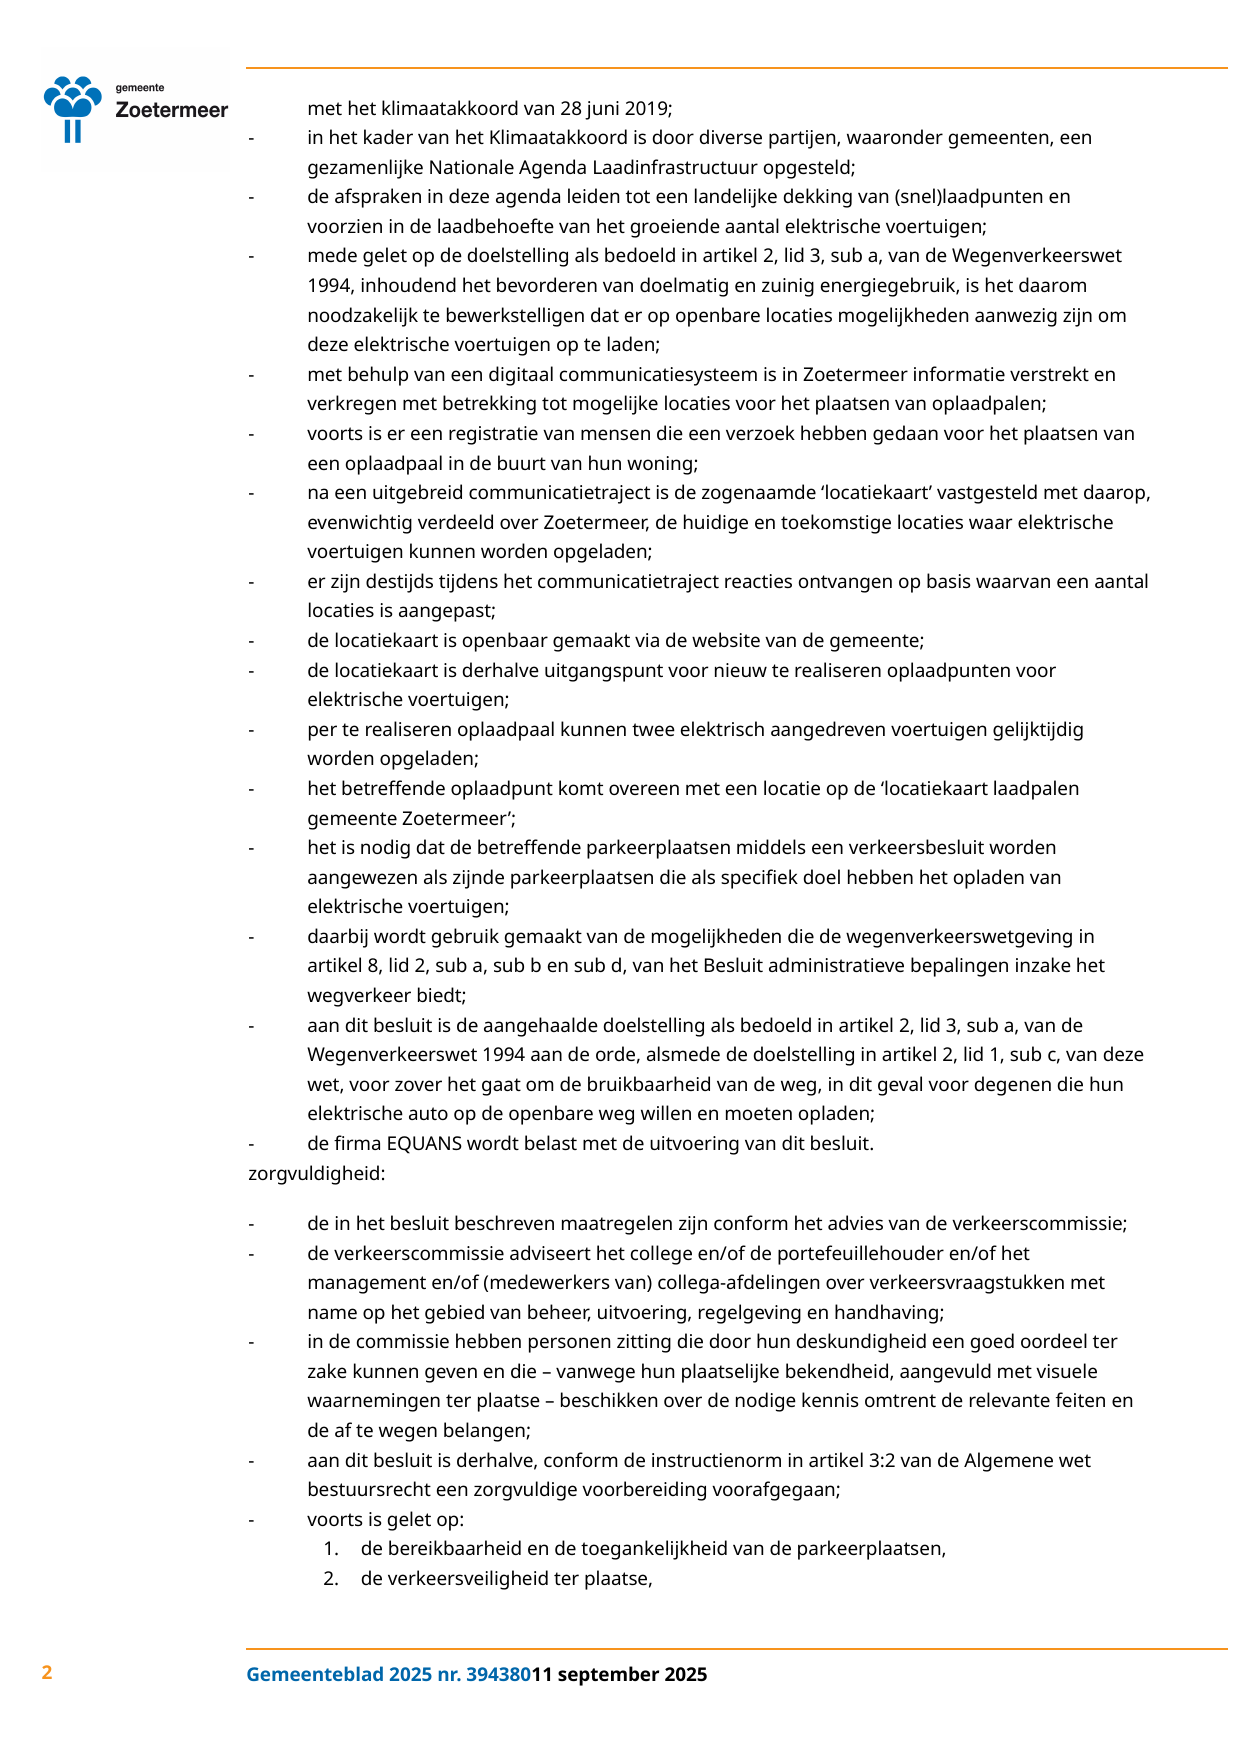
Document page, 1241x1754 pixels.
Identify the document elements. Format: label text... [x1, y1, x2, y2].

list de locatiekaart is derhalve uitgangspunt voor nieuw te realiseren oplaadpunten voor elektrische voertuigen; [248, 657, 1152, 712]
list de verkeerscommissie adviseert het college en/of de portefeuillehouder en/of het management en/of (medewerkers van) collega-afdelingen over verkeersvraagstukken met name op het gebied van beheer, uitvoering, regelgeving en handhaving; [248, 1240, 1152, 1325]
list aan dit besluit is de aangehaalde doelstelling als bedoeld in artikel 2, lid 3, sub a, van de Wegenverkeerswet 1994 aan de orde, alsmede de doelstelling in artikel 2, lid 1, sub c, van deze wet, voor zover het gaat om de bruikbaarheid van de weg, in dit geval voor degenen die hun elektrische auto op de openbare weg willen en moeten opladen; [248, 1012, 1152, 1126]
list in het kader van het Klimaatakkoord is door diverse partijen, waaronder gemeenten, een gezamenlijke Nationale Agenda Laadinfrastructuur opgesteld; [248, 124, 1152, 180]
text zorgvuldigheid: [248, 1160, 1152, 1186]
list voorts is er een registratie van mensen die een verzoek hebben gedaan voor het plaatsen van een oplaadpaal in de buurt van hun woning; [248, 420, 1152, 476]
list het betreffende oplaadpunt komt overeen met een locatie op de ‘locatiekaart laadpalen gemeente Zoetermeer’; [248, 775, 1152, 831]
list mede gelet op de doelstelling als bedoeld in artikel 2, lid 3, sub a, van de Wegenverkeerswet 1994, inhoudend het bevorderen van doelmatig en zuinig energiegebruik, is het daarom noodzakelijk te bewerkstelligen dat er op openbare locaties mogelijkheden aanwezig zijn om deze elektrische voertuigen op te laden; [248, 243, 1152, 357]
list de afspraken in deze agenda leiden tot een landelijke dekking van (snel)laadpunten en voorzien in de laadbehoefte van het groeiende aantal elektrische voertuigen; [248, 183, 1152, 239]
list met het klimaatakkoord van 28 juni 2019; [248, 95, 1152, 121]
list na een uitgebreid communicatietraject is de zogenaamde ‘locatiekaart’ vastgesteld met daarop, evenwichtig verdeeld over Zoetermeer, de huidige en toekomstige locaties waar elektrische voertuigen kunnen worden opgeladen; [248, 479, 1152, 564]
list aan dit besluit is derhalve, conform de instructienorm in artikel 3:2 van de Algemene wet bestuursrecht een zorgvuldige voorbereiding voorafgegaan; [248, 1447, 1152, 1502]
list in de commissie hebben personen zitting die door hun deskundigheid een goed oordeel ter zake kunnen geven en die – vanwege hun plaatselijke bekendheid, aangevuld met visuele waarnemingen ter plaatse – beschikken over de nodige kennis omtrent de relevante feiten en de af te wegen belangen; [248, 1328, 1152, 1443]
list met behulp van een digitaal communicatiesysteem is in Zoetermeer informatie verstrekt en verkregen met betrekking tot mogelijke locaties voor het plaatsen van oplaadpalen; [248, 361, 1152, 416]
list de bereikbaarheid en de toegankelijkheid van de parkeerplaatsen, [323, 1536, 1152, 1561]
list de locatiekaart is openbaar gemaakt via de website van de gemeente; [248, 627, 1152, 653]
list per te realiseren oplaadpaal kunnen twee elektrisch aangedreven voertuigen gelijktijdig worden opgeladen; [248, 716, 1152, 771]
list de verkeersveiligheid ter plaatse, [323, 1565, 1152, 1591]
list de in het besluit beschreven maatregelen zijn conform het advies van de verkeerscommissie; [248, 1210, 1152, 1236]
list het is nodig dat de betreffende parkeerplaatsen middels een verkeersbesluit worden aangewezen als zijnde parkeerplaatsen die als specifiek doel hebben het opladen van elektrische voertuigen; [248, 834, 1152, 919]
list daarbij wordt gebruik gemaakt van de mogelijkheden die de wegenverkeerswetgeving in artikel 8, lid 2, sub a, sub b en sub d, van het Besluit administratieve bepalingen inzake het wegverkeer biedt; [248, 923, 1152, 1008]
list voorts is gelet op: [248, 1506, 1152, 1532]
picture [41, 47, 231, 172]
list er zijn destijds tijdens het communicatietraject reacties ontvangen op basis waarvan een aantal locaties is aangepast; [248, 568, 1152, 623]
list de firma EQUANS wordt belast met de uitvoering van dit besluit. [248, 1130, 1152, 1156]
